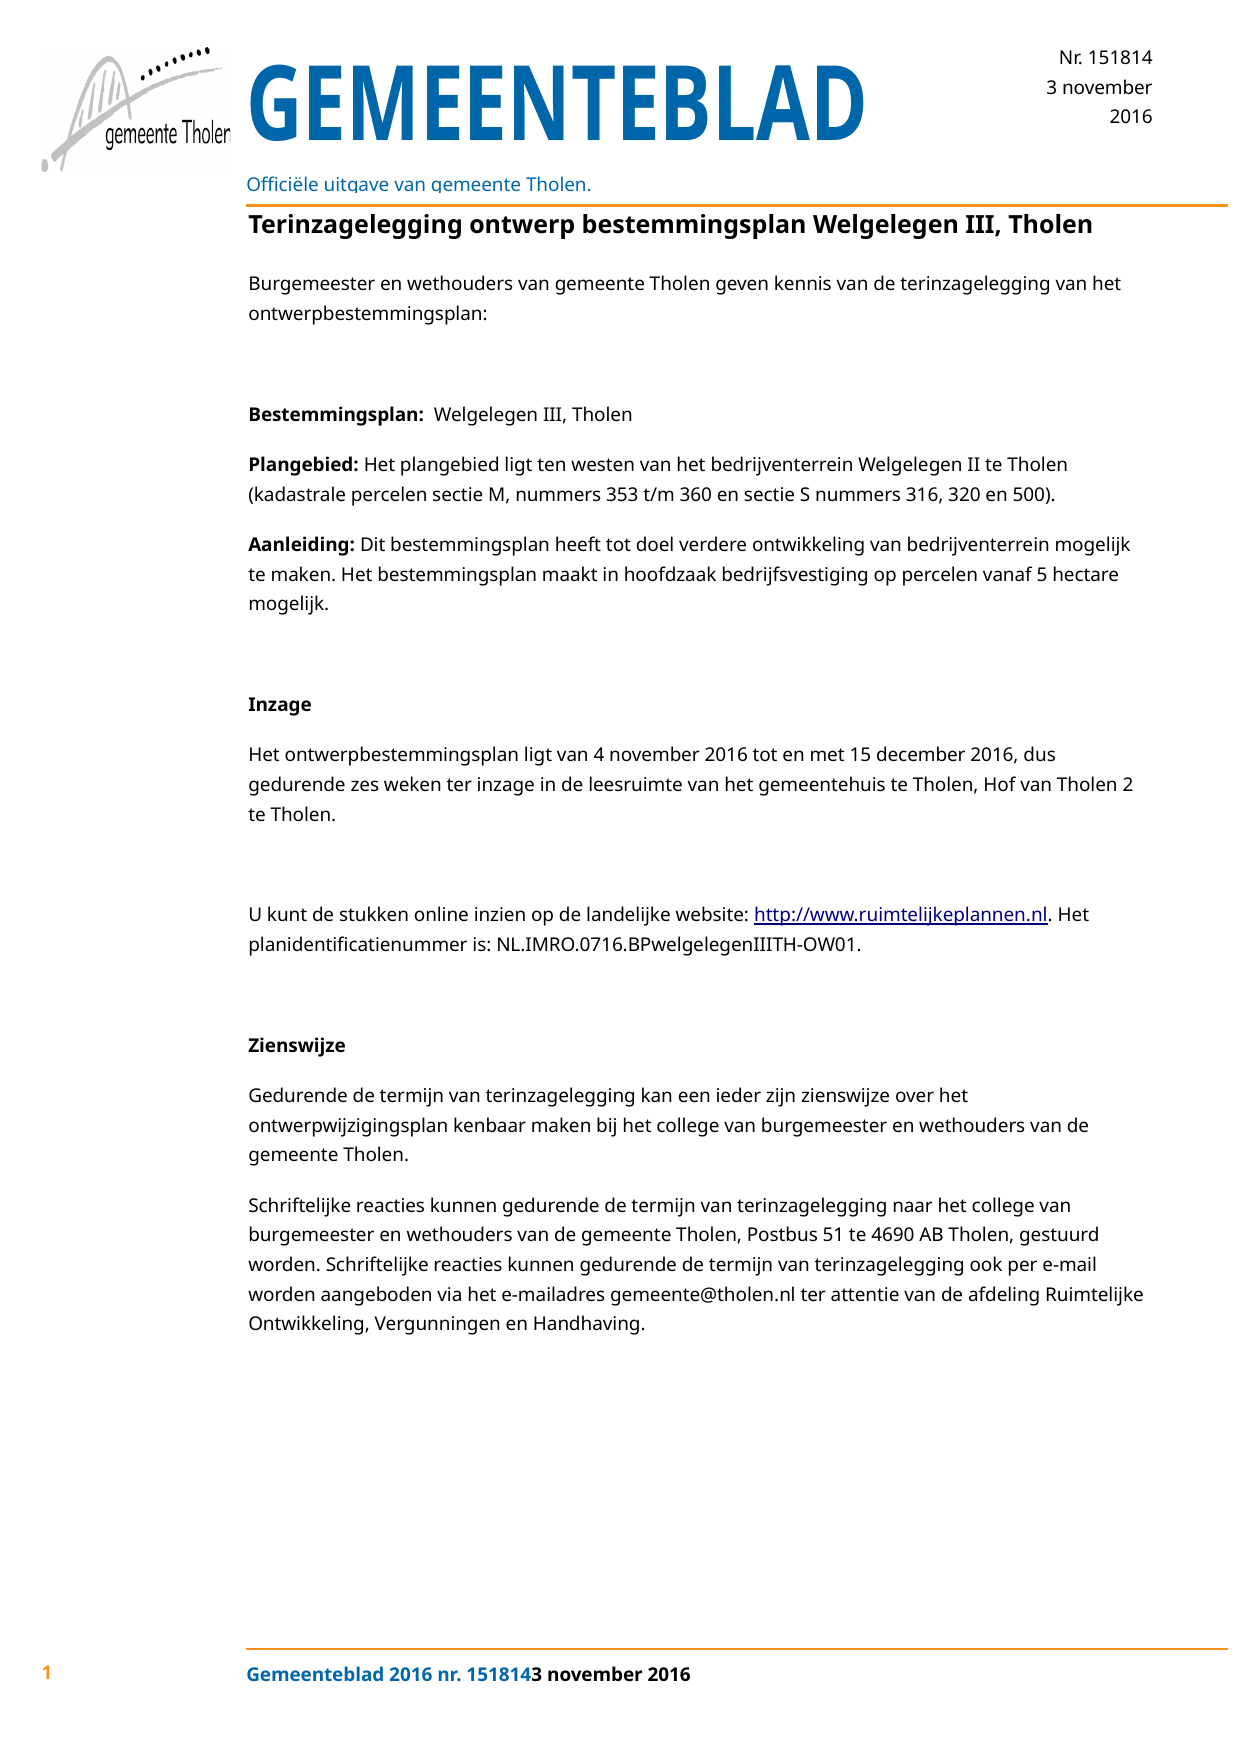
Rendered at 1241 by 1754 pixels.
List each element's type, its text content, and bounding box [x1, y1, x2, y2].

text Aanleiding: Dit bestemmingsplan heeft tot doel verdere ontwikkeling van bedrijventerrein mogelijk te maken. Het bestemmingsplan maakt in hoofdzaak bedrijfsvestiging op percelen vanaf 5 hectare mogelijk. [248, 531, 1152, 616]
text Plangebied: Het plangebied ligt ten westen van het bedrijventerrein Welgelegen II te Tholen (kadastrale percelen sectie M, nummers 353 t/m 360 en sectie S nummers 316, 320 en 500). [248, 451, 1152, 506]
text Bestemmingsplan: Welgelegen III, Tholen [248, 401, 1152, 426]
text Schriftelijke reacties kunnen gedurende de termijn van terinzagelegging naar het college van burgemeester en wethouders van de gemeente Tholen, Postbus 51 te 4690 AB Tholen, gestuurd worden. Schriftelijke reacties kunnen gedurende de termijn van terinzagelegging ook per e-mail worden aangeboden via het e-mailadres gemeente@tholen.nl ter attentie van de afdeling Ruimtelijke Ontwikkeling, Vergunningen en Handhaving. [248, 1192, 1152, 1336]
text Inzage [248, 691, 1152, 717]
text Zienswijze [248, 1032, 1152, 1058]
text Burgemeester en wethouders van gemeente Tholen geven kennis van de terinzagelegging van het ontwerpbestemmingsplan: [248, 270, 1152, 326]
text U kunt de stukken online inzien op de landelijke website: http://www.ruimtelijkeplannen.nl. Het planidentificatienummer is: NL.IMRO.0716.BPwelgelegenIIITH-OW01. [248, 902, 1152, 957]
picture [41, 47, 231, 172]
text Gedurende de termijn van terinzagelegging kan een ieder zijn zienswijze over het ontwerpwijzigingsplan kenbaar maken bij het college van burgemeester en wethouders van de gemeente Tholen. [248, 1082, 1152, 1167]
text Het ontwerpbestemmingsplan ligt van 4 november 2016 tot en met 15 december 2016, dus gedurende zes weken ter inzage in de leesruimte van het gemeentehuis te Tholen, Hof van Tholen 2 te Tholen. [248, 742, 1152, 826]
text Terinzagelegging ontwerp bestemmingsplan Welgelegen III, Tholen [248, 207, 1152, 241]
